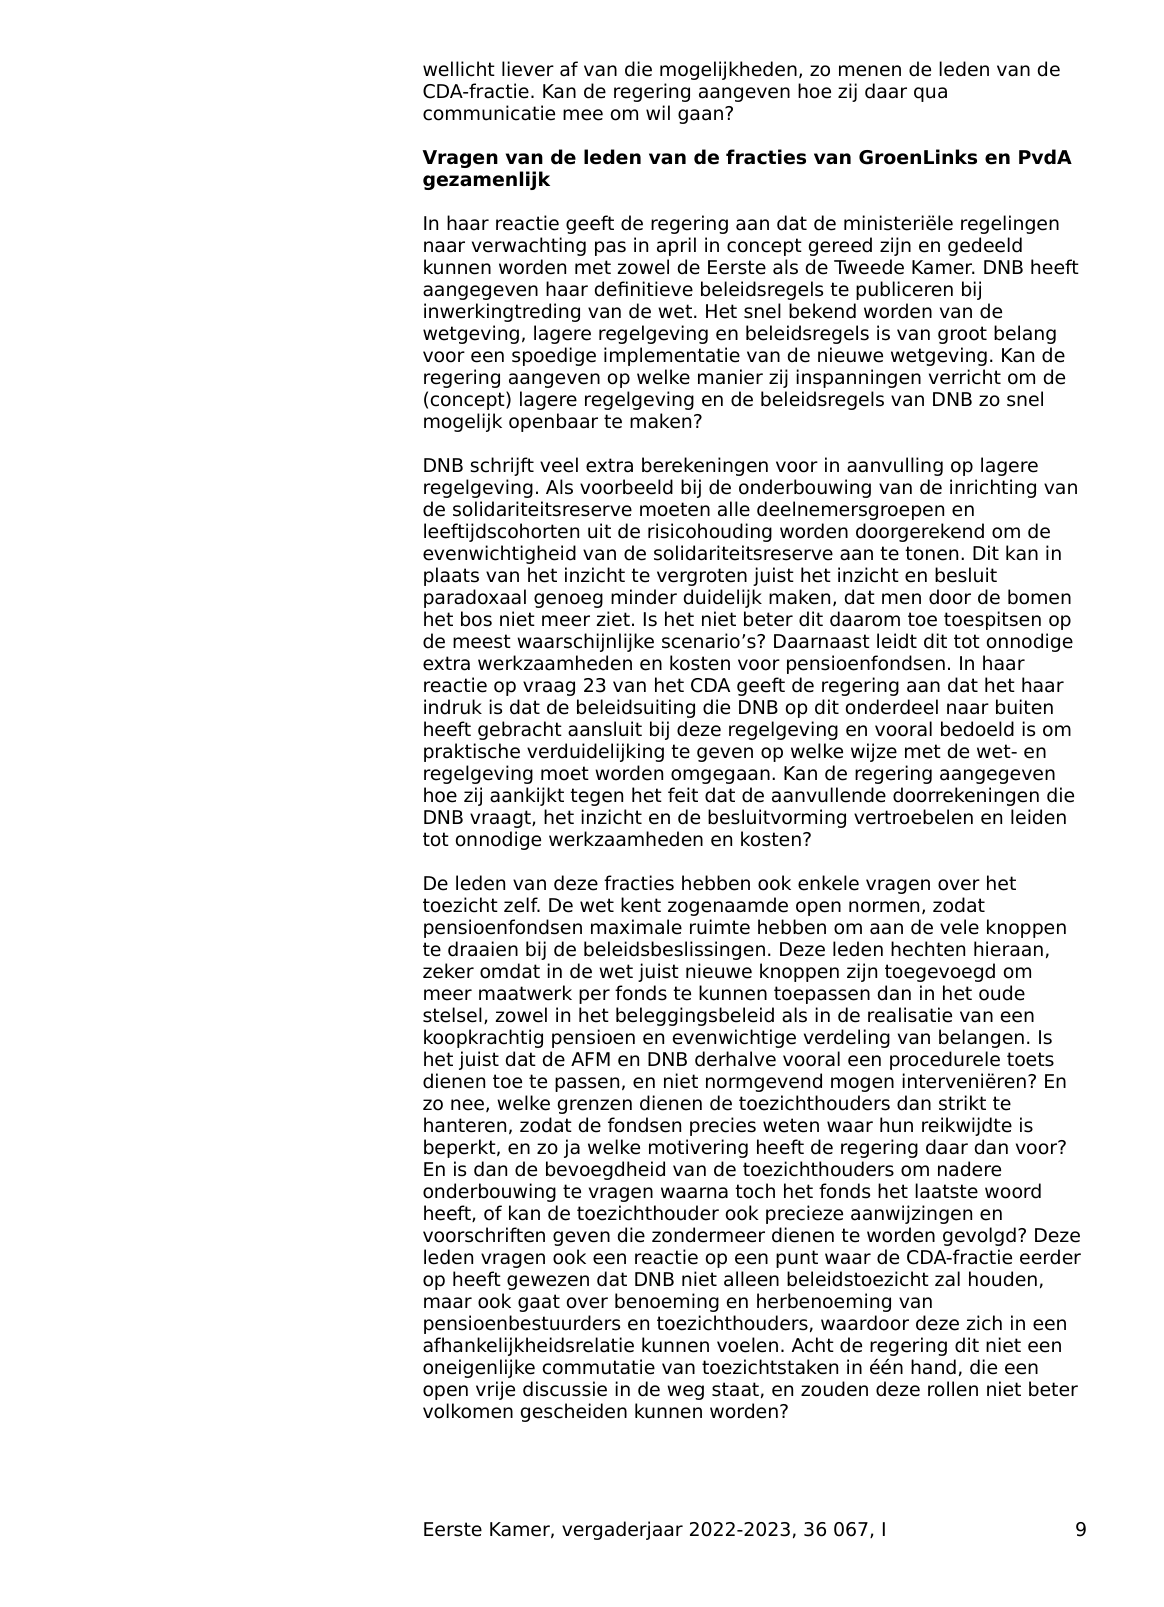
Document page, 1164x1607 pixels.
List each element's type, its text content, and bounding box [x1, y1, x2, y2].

subtitle Vragen van de leden van de fracties van GroenLinks en PvdA gezamenlijk [422, 147, 1087, 191]
text DNB schrijft veel extra berekeningen voor in aanvulling op lagere regelgeving. Als voorbeeld bij de onderbouwing van de inrichting van de solidariteitsreserve moeten alle deelnemersgroepen en leeftijdscohorten uit de risicohouding worden doorgerekend om de evenwichtigheid van de solidariteitsreserve aan te tonen. Dit kan in plaats van het inzicht te vergroten juist het inzicht en besluit paradoxaal genoeg minder duidelijk maken, dat men door de bomen het bos niet meer ziet. Is het niet beter dit daarom toe toespitsen op de meest waarschijnlijke scenario’s? Daarnaast leidt dit tot onnodige extra werkzaamheden en kosten voor pensioenfondsen. In haar reactie op vraag 23 van het CDA geeft de regering aan dat het haar indruk is dat de beleidsuiting die DNB op dit onderdeel naar buiten heeft gebracht aansluit bij deze regelgeving en vooral bedoeld is om praktische verduidelijking te geven op welke wijze met de wet- en regelgeving moet worden omgegaan. Kan de regering aangegeven hoe zij aankijkt tegen het feit dat de aanvullende doorrekeningen die DNB vraagt, het inzicht en de besluitvorming vertroebelen en leiden tot onnodige werkzaamheden en kosten? [422, 455, 1087, 851]
text wellicht liever af van die mogelijkheden, zo menen de leden van de CDA-fractie. Kan de regering aangeven hoe zij daar qua communicatie mee om wil gaan? [422, 59, 1087, 125]
text De leden van deze fracties hebben ook enkele vragen over het toezicht zelf. De wet kent zogenaamde open normen, zodat pensioenfondsen maximale ruimte hebben om aan de vele knoppen te draaien bij de beleidsbeslissingen. Deze leden hechten hieraan, zeker omdat in de wet juist nieuwe knoppen zijn toegevoegd om meer maatwerk per fonds te kunnen toepassen dan in het oude stelsel, zowel in het beleggingsbeleid als in de realisatie van een koopkrachtig pensioen en evenwichtige verdeling van belangen. Is het juist dat de AFM en DNB derhalve vooral een procedurele toets dienen toe te passen, en niet normgevend mogen interveniëren? En zo nee, welke grenzen dienen de toezichthouders dan strikt te hanteren, zodat de fondsen precies weten waar hun reikwijdte is beperkt, en zo ja welke motivering heeft de regering daar dan voor? En is dan de bevoegdheid van de toezichthouders om nadere onderbouwing te vragen waarna toch het fonds het laatste woord heeft, of kan de toezichthouder ook precieze aanwijzingen en voorschriften geven die zondermeer dienen te worden gevolgd? Deze leden vragen ook een reactie op een punt waar de CDA-fractie eerder op heeft gewezen dat DNB niet alleen beleidstoezicht zal houden, maar ook gaat over benoeming en herbenoeming van pensioenbestuurders en toezichthouders, waardoor deze zich in een afhankelijkheidsrelatie kunnen voelen. Acht de regering dit niet een oneigenlijke commutatie van toezichtstaken in één hand, die een open vrije discussie in de weg staat, en zouden deze rollen niet beter volkomen gescheiden kunnen worden? [422, 873, 1087, 1423]
text In haar reactie geeft de regering aan dat de ministeriële regelingen naar verwachting pas in april in concept gereed zijn en gedeeld kunnen worden met zowel de Eerste als de Tweede Kamer. DNB heeft aangegeven haar definitieve beleidsregels te publiceren bij inwerkingtreding van de wet. Het snel bekend worden van de wetgeving, lagere regelgeving en beleidsregels is van groot belang voor een spoedige implementatie van de nieuwe wetgeving. Kan de regering aangeven op welke manier zij inspanningen verricht om de (concept) lagere regelgeving en de beleidsregels van DNB zo snel mogelijk openbaar te maken? [422, 213, 1087, 433]
